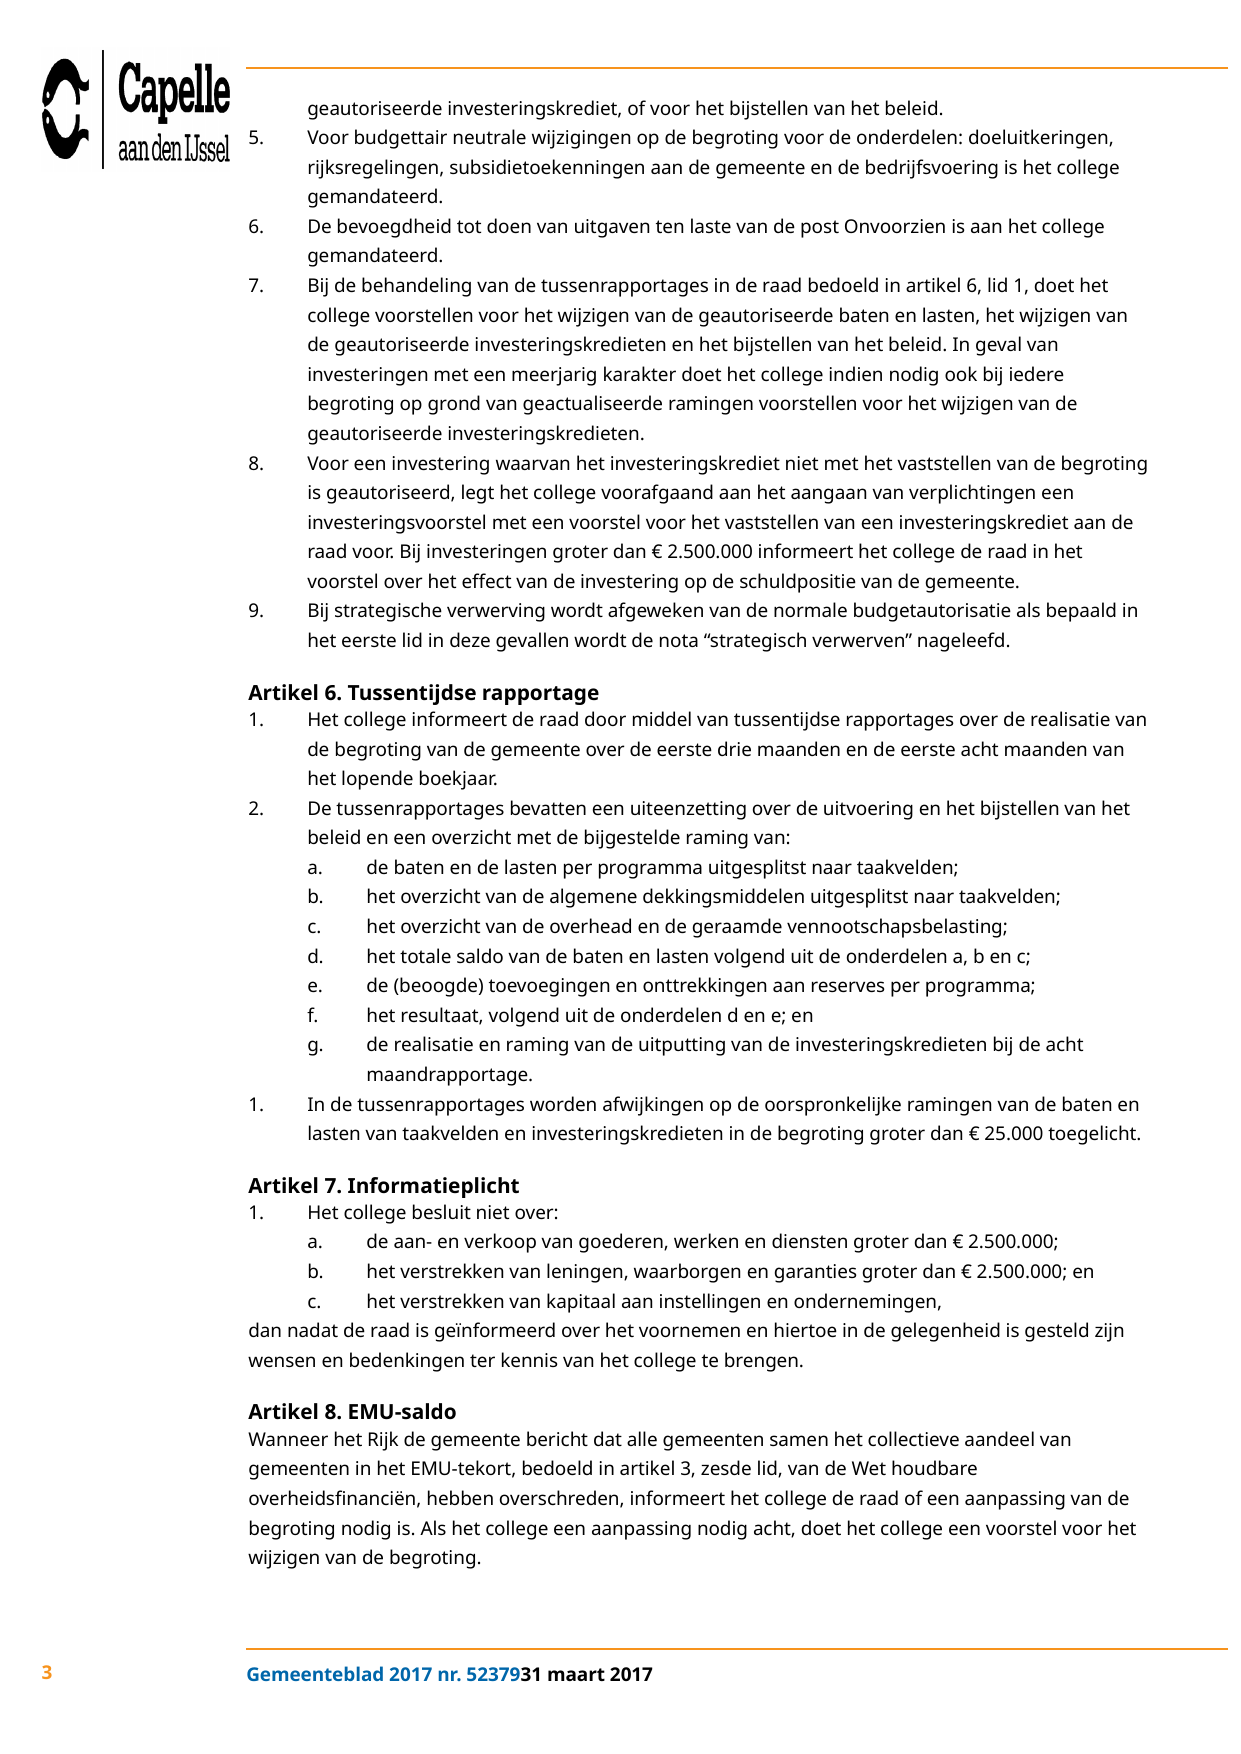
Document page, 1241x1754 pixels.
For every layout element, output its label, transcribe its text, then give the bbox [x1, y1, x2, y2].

text dan nadat de raad is geïnformeerd over het voornemen en hiertoe in de gelegenheid is gesteld zijn wensen en bedenkingen ter kennis van het college te brengen. [248, 1317, 1152, 1373]
list het totale saldo van de baten en lasten volgend uit de onderdelen a, b en c; [307, 943, 1152, 968]
picture [41, 47, 231, 172]
text Artikel 6. Tussentijdse rapportage [248, 678, 1152, 706]
list het overzicht van de algemene dekkingsmiddelen uitgesplitst naar taakvelden; [307, 884, 1152, 909]
list Het college besluit niet over: [248, 1199, 1152, 1225]
list het verstrekken van leningen, waarborgen en garanties groter dan € 2.500.000; en [307, 1258, 1152, 1284]
list het resultaat, volgend uit de onderdelen d en e; en [307, 1002, 1152, 1028]
list Bij strategische verwerving wordt afgeweken van de normale budgetautorisatie als bepaald in het eerste lid in deze gevallen wordt de nota “strategisch verwerven” nageleefd. [248, 598, 1152, 653]
list Voor een investering waarvan het investeringskrediet niet met het vaststellen van de begroting is geautoriseerd, legt het college voorafgaand aan het aangaan van verplichtingen een investeringsvoorstel met een voorstel voor het vaststellen van een investeringskrediet aan de raad voor. Bij investeringen groter dan € 2.500.000 informeert het college de raad in het voorstel over het effect van de investering op de schuldpositie van de gemeente. [248, 450, 1152, 594]
list het overzicht van de overhead en de geraamde vennootschapsbelasting; [307, 913, 1152, 939]
list het verstrekken van kapitaal aan instellingen en ondernemingen, [307, 1288, 1152, 1314]
list de (beoogde) toevoegingen en onttrekkingen aan reserves per programma; [307, 972, 1152, 998]
text Wanneer het Rijk de gemeente bericht dat alle gemeenten samen het collectieve aandeel van gemeenten in het EMU-tekort, bedoeld in artikel 3, zesde lid, van de Wet houdbare overheidsfinanciën, hebben overschreden, informeert het college de raad of een aanpassing van de begroting nodig is. Als het college een aanpassing nodig acht, doet het college een voorstel voor het wijzigen van de begroting. [248, 1426, 1152, 1570]
list Voor budgettair neutrale wijzigingen op de begroting voor de onderdelen: doeluitkeringen, rijksregelingen, subsidietoekenningen aan de gemeente en de bedrijfsvoering is het college gemandateerd. [248, 124, 1152, 209]
list de aan- en verkoop van goederen, werken en diensten groter dan € 2.500.000; [307, 1229, 1152, 1254]
list De tussenrapportages bevatten een uiteenzetting over de uitvoering en het bijstellen van het beleid en een overzicht met de bijgestelde raming van: [248, 795, 1152, 850]
list de baten en de lasten per programma uitgesplitst naar taakvelden; [307, 854, 1152, 880]
list In de tussenrapportages worden afwijkingen op de oorspronkelijke ramingen van de baten en lasten van taakvelden en investeringskredieten in de begroting groter dan € 25.000 toegelicht. [248, 1091, 1152, 1146]
text Artikel 8. EMU-saldo [248, 1397, 1152, 1426]
list De bevoegdheid tot doen van uitgaven ten laste van de post Onvoorzien is aan het college gemandateerd. [248, 213, 1152, 268]
list geautoriseerde investeringskrediet, of voor het bijstellen van het beleid. [248, 95, 1152, 121]
list Bij de behandeling van de tussenrapportages in de raad bedoeld in artikel 6, lid 1, doet het college voorstellen voor het wijzigen van de geautoriseerde baten en lasten, het wijzigen van de geautoriseerde investeringskredieten en het bijstellen van het beleid. In geval van investeringen met een meerjarig karakter doet het college indien nodig ook bij iedere begroting op grond van geactualiseerde ramingen voorstellen voor het wijzigen van de geautoriseerde investeringskredieten. [248, 272, 1152, 446]
list de realisatie en raming van de uitputting van de investeringskredieten bij de acht maandrapportage. [307, 1032, 1152, 1087]
text Artikel 7. Informatieplicht [248, 1171, 1152, 1199]
list Het college informeert de raad door middel van tussentijdse rapportages over de realisatie van de begroting van de gemeente over de eerste drie maanden en de eerste acht maanden van het lopende boekjaar. [248, 706, 1152, 791]
